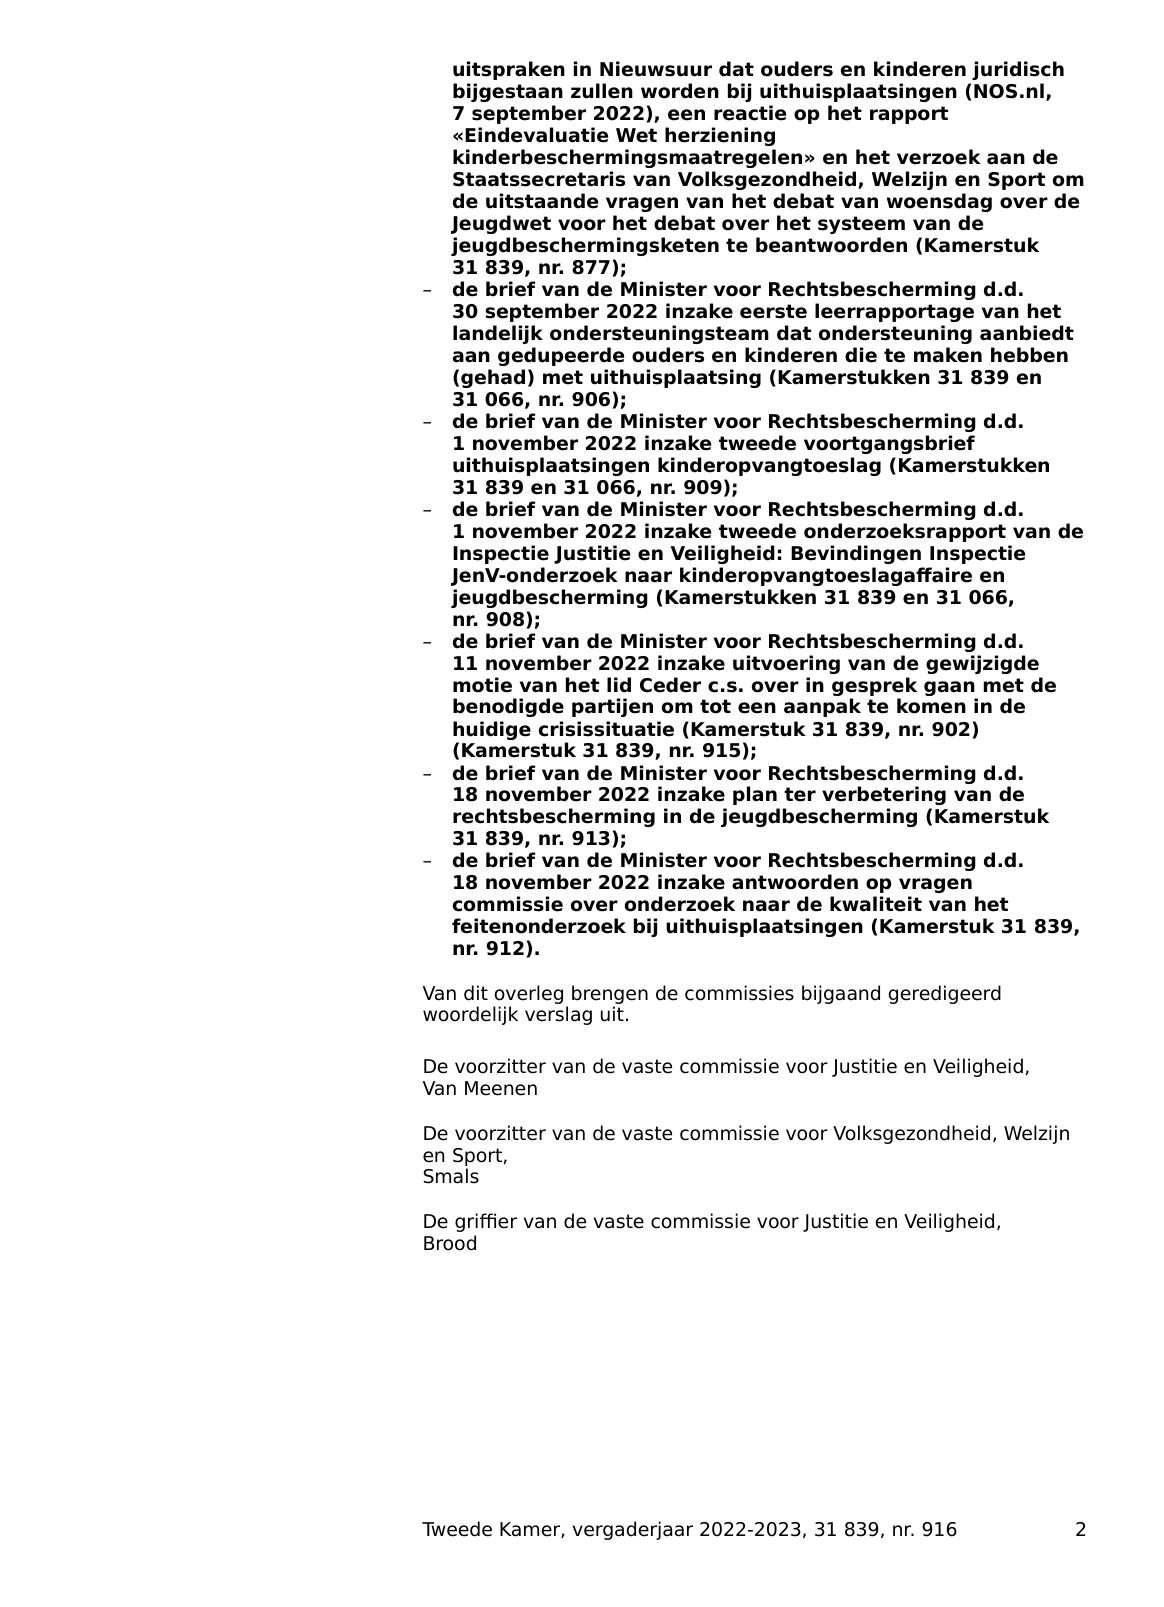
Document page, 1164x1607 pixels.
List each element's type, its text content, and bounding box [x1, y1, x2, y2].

text Van dit overleg brengen de commissies bijgaand geredigeerd woordelijk verslag uit. [422, 982, 1087, 1026]
text De griffier van de vaste commissie voor Justitie en Veiligheid, Brood [422, 1211, 1087, 1254]
text – de brief van de Minister voor Rechtsbescherming d.d. 1 november 2022 inzake tweede voortgangsbrief uithuisplaatsingen kinderopvangtoeslag (Kamerstukken 31 839 en 31 066, nr. 909); [422, 411, 1087, 499]
text – de brief van de Minister voor Rechtsbescherming d.d. 18 november 2022 inzake plan ter verbetering van de rechtsbescherming in de jeugdbescherming (Kamerstuk 31 839, nr. 913); [422, 762, 1087, 850]
text – de brief van de Minister voor Rechtsbescherming d.d. 18 november 2022 inzake antwoorden op vragen commissie over onderzoek naar de kwaliteit van het feitenonderzoek bij uithuisplaatsingen (Kamerstuk 31 839, nr. 912). [422, 850, 1087, 960]
text uitspraken in Nieuwsuur dat ouders en kinderen juridisch bijgestaan zullen worden bij uithuisplaatsingen (NOS.nl, 7 september 2022), een reactie op het rapport «Eindevaluatie Wet herziening kinderbeschermingsmaatregelen» en het verzoek aan de Staatssecretaris van Volksgezondheid, Welzijn en Sport om de uitstaande vragen van het debat van woensdag over de Jeugdwet voor het debat over het systeem van de jeugdbeschermingsketen te beantwoorden (Kamerstuk 31 839, nr. 877); [422, 59, 1087, 279]
text – de brief van de Minister voor Rechtsbescherming d.d. 30 september 2022 inzake eerste leerrapportage van het landelijk ondersteuningsteam dat ondersteuning aanbiedt aan gedupeerde ouders en kinderen die te maken hebben (gehad) met uithuisplaatsing (Kamerstukken 31 839 en 31 066, nr. 906); [422, 279, 1087, 411]
text De voorzitter van de vaste commissie voor Justitie en Veiligheid, Van Meenen [422, 1056, 1087, 1100]
text De voorzitter van de vaste commissie voor Volksgezondheid, Welzijn en Sport, Smals [422, 1122, 1087, 1188]
text – de brief van de Minister voor Rechtsbescherming d.d. 11 november 2022 inzake uitvoering van de gewijzigde motie van het lid Ceder c.s. over in gesprek gaan met de benodigde partijen om tot een aanpak te komen in de huidige crisissituatie (Kamerstuk 31 839, nr. 902) (Kamerstuk 31 839, nr. 915); [422, 631, 1087, 762]
text – de brief van de Minister voor Rechtsbescherming d.d. 1 november 2022 inzake tweede onderzoeksrapport van de Inspectie Justitie en Veiligheid: Bevindingen Inspectie JenV-onderzoek naar kinderopvangtoeslagaffaire en jeugdbescherming (Kamerstukken 31 839 en 31 066, nr. 908); [422, 499, 1087, 631]
